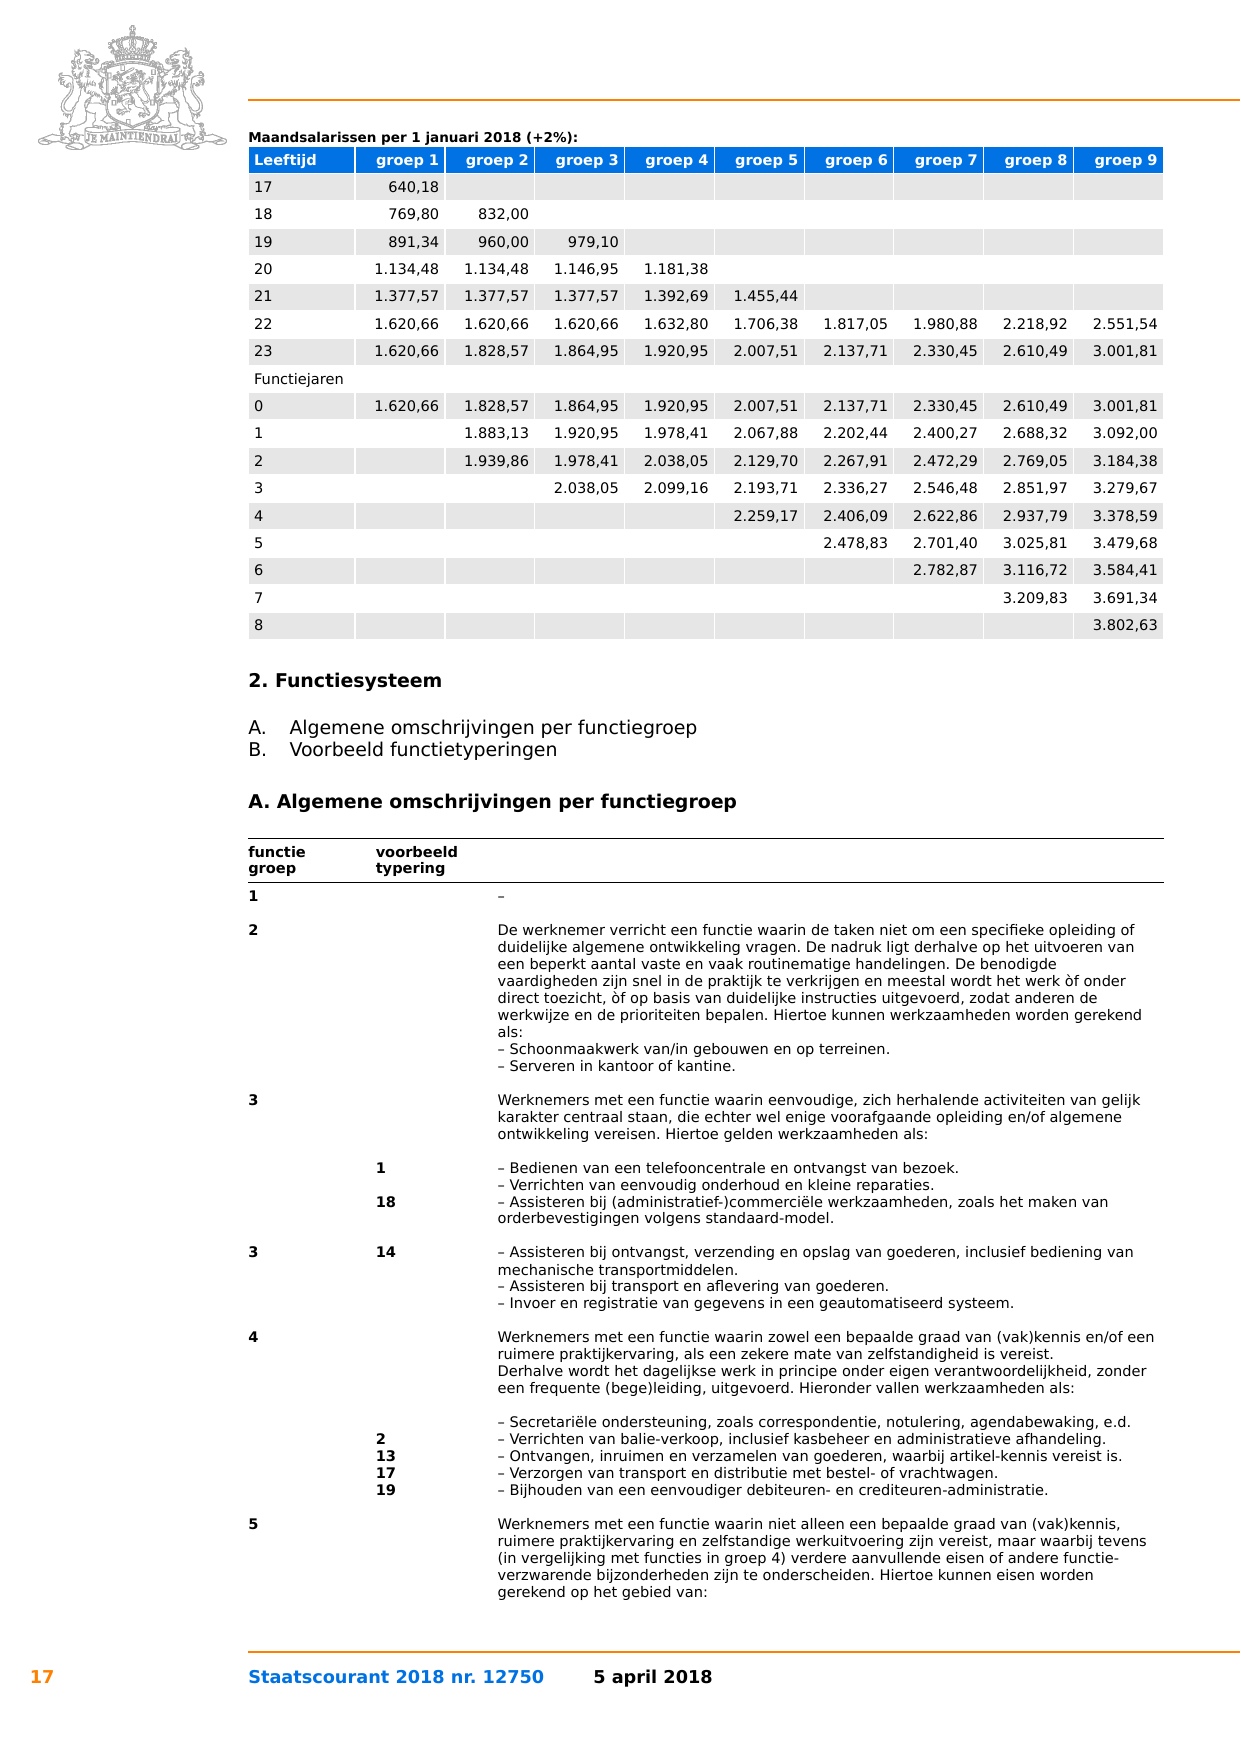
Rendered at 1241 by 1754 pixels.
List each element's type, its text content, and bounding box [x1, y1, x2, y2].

table_cell 2.769,05 [984, 448, 1073, 474]
table_cell 3.001,81 [1074, 339, 1163, 365]
table_cell [805, 174, 893, 200]
table_cell 14 [370, 1244, 491, 1278]
table_cell 1.181,38 [625, 256, 714, 283]
table_cell 3.584,41 [1074, 558, 1163, 584]
table_cell 3.092,00 [1074, 421, 1163, 447]
table_cell 1.134,48 [446, 256, 534, 283]
table_cell 2.546,48 [894, 475, 983, 502]
table_cell [370, 1295, 491, 1312]
table_cell 18 [249, 201, 354, 228]
table_cell [356, 475, 444, 502]
table_cell [715, 256, 804, 283]
table_cell [370, 1516, 491, 1601]
table_cell – Verrichten van eenvoudig onderhoud en kleine reparaties. [491, 1176, 1163, 1193]
table_cell [248, 1041, 370, 1058]
table_cell [894, 613, 983, 639]
table_cell [248, 1499, 370, 1516]
table_cell 1.632,80 [625, 311, 714, 337]
table_cell [491, 1499, 1163, 1516]
table_cell [446, 174, 534, 200]
table_cell [715, 229, 804, 255]
table_cell – Assisteren bij (administratief-)commerciële werkzaamheden, zoals het maken van orderbevestigingen volgens standaard-model. [491, 1194, 1163, 1227]
table_cell 3.802,63 [1074, 613, 1163, 639]
table_cell 21 [249, 284, 354, 310]
table_cell 2.610,49 [984, 339, 1073, 365]
table_cell groep 1 [356, 147, 444, 173]
table_cell [248, 1228, 370, 1244]
table_cell 3.001,81 [1074, 393, 1163, 419]
table_cell [805, 366, 893, 392]
table_cell 2 [249, 448, 354, 474]
table_cell 2.406,09 [805, 503, 893, 529]
table_cell 2.267,91 [805, 448, 893, 474]
table_cell groep 9 [1074, 147, 1163, 173]
table_cell 5 [248, 1516, 370, 1601]
table_cell 2.472,29 [894, 448, 983, 474]
table_cell [248, 1363, 370, 1397]
table_cell [248, 1143, 370, 1159]
table_cell 2.193,71 [715, 475, 804, 502]
table_cell [805, 201, 893, 228]
table_cell [1074, 229, 1163, 255]
table_cell [248, 1448, 370, 1465]
table_cell – Verzorgen van transport en distributie met bestel- of vrachtwagen. [491, 1465, 1163, 1482]
table_cell [370, 1397, 491, 1414]
table_cell 2.851,97 [984, 475, 1073, 502]
table_cell 1.134,48 [356, 256, 444, 283]
table_cell 3.209,83 [984, 585, 1073, 611]
table_cell [715, 366, 804, 392]
table_cell 640,18 [356, 174, 444, 200]
table_cell 1.146,95 [535, 256, 624, 283]
table_cell 769,80 [356, 201, 444, 228]
table_cell Leeftijd [249, 147, 354, 173]
table_cell 1.706,38 [715, 311, 804, 337]
table_cell 8 [249, 613, 354, 639]
table_cell [356, 558, 444, 584]
table_cell [370, 1041, 491, 1058]
table_cell Werknemers met een functie waarin niet alleen een bepaalde graad van (vak)kennis, ruimere praktijkervaring en zelfstandige werkuitvoering zijn vereist, maar waarbij tevens (in vergelijking met functies in groep 4) verdere aanvullende eisen of andere functie-verzwarende bijzonderheden zijn te onderscheiden. Hiertoe kunnen eisen worden gerekend op het gebied van: [491, 1516, 1163, 1601]
table_cell [625, 585, 714, 611]
table_cell 1.864,95 [535, 393, 624, 419]
table_cell 2.038,05 [625, 448, 714, 474]
table_cell Functiejaren [249, 366, 354, 392]
table_cell [356, 613, 444, 639]
table_cell [1074, 174, 1163, 200]
table_cell 2.007,51 [715, 339, 804, 365]
table_cell 2.336,27 [805, 475, 893, 502]
table_cell 2.067,88 [715, 421, 804, 447]
table_cell [370, 1092, 491, 1142]
table_cell 1.377,57 [356, 284, 444, 310]
table_cell [248, 1312, 370, 1329]
table_cell 3.116,72 [984, 558, 1073, 584]
table_cell [1074, 256, 1163, 283]
table_cell [894, 585, 983, 611]
table_cell 3.184,38 [1074, 448, 1163, 474]
table_cell [984, 256, 1073, 283]
table_cell [805, 585, 893, 611]
table_cell [370, 905, 491, 922]
table_cell [370, 1143, 491, 1159]
table_cell 979,10 [535, 229, 624, 255]
table_cell 1.920,95 [625, 339, 714, 365]
table_cell [535, 530, 624, 557]
table_cell groep 5 [715, 147, 804, 173]
table_cell De werknemer verricht een functie waarin de taken niet om een specifieke opleiding of duidelijke algemene ontwikkeling vragen. De nadruk ligt derhalve op het uitvoeren van een beperkt aantal vaste en vaak routinematige handelingen. De benodigde vaardigheden zijn snel in de praktijk te verkrijgen en meestal wordt het werk òf onder direct toezicht, òf op basis van duidelijke instructies uitgevoerd, zodat anderen de werkwijze en de prioriteiten bepalen. Hiertoe kunnen werkzaamheden worden gerekend als: [491, 922, 1163, 1041]
table_cell groep 7 [894, 147, 983, 173]
table_cell [370, 1176, 491, 1193]
table_cell 2.202,44 [805, 421, 893, 447]
table_cell 2.937,79 [984, 503, 1073, 529]
table_cell [715, 530, 804, 557]
table_cell 3 [249, 475, 354, 502]
table_cell [248, 1431, 370, 1448]
table_cell [356, 585, 444, 611]
table_cell [625, 366, 714, 392]
table_cell [715, 558, 804, 584]
table_cell [894, 256, 983, 283]
table_cell 2.782,87 [894, 558, 983, 584]
table_cell [894, 229, 983, 255]
table_cell [370, 1499, 491, 1516]
table_cell – Bijhouden van een eenvoudiger debiteuren- en crediteuren-administratie. [491, 1482, 1163, 1499]
table_cell [356, 530, 444, 557]
table_cell 4 [248, 1329, 370, 1363]
table_cell [894, 366, 983, 392]
table_cell [625, 503, 714, 529]
table_cell [535, 201, 624, 228]
table_cell 20 [249, 256, 354, 283]
table_cell 2.622,86 [894, 503, 983, 529]
table_cell [715, 585, 804, 611]
table_cell 2.129,70 [715, 448, 804, 474]
table_cell groep 3 [535, 147, 624, 173]
text B. Voorbeeld functietyperingen [248, 739, 1163, 761]
table_cell groep 4 [625, 147, 714, 173]
table_cell 2.218,92 [984, 311, 1073, 337]
table_cell 960,00 [446, 229, 534, 255]
table_cell 1 [370, 1160, 491, 1176]
table_cell 832,00 [446, 201, 534, 228]
table_cell – [491, 883, 1163, 905]
table_cell [491, 905, 1163, 922]
table_cell 2.478,83 [805, 530, 893, 557]
table_cell [446, 558, 534, 584]
table_cell 1.377,57 [535, 284, 624, 310]
table_cell 1.392,69 [625, 284, 714, 310]
table_cell [248, 1176, 370, 1193]
table_cell [248, 1160, 370, 1176]
table_cell [248, 1414, 370, 1431]
table_cell 1.620,66 [446, 311, 534, 337]
table_cell – Assisteren bij ontvangst, verzending en opslag van goederen, inclusief bediening van mechanische transportmiddelen. [491, 1244, 1163, 1278]
table_cell [984, 201, 1073, 228]
table_cell [984, 284, 1073, 310]
table_cell 1.620,66 [535, 311, 624, 337]
table_cell – Schoonmaakwerk van/in gebouwen en op terreinen. [491, 1041, 1163, 1058]
table_cell 2.259,17 [715, 503, 804, 529]
table_cell [805, 229, 893, 255]
table_cell [805, 613, 893, 639]
table_cell [535, 503, 624, 529]
table_cell 891,34 [356, 229, 444, 255]
table_cell [356, 503, 444, 529]
table_cell [370, 1228, 491, 1244]
table_cell [248, 1482, 370, 1499]
table_cell 1.828,57 [446, 393, 534, 419]
table_cell 17 [249, 174, 354, 200]
table_cell [625, 229, 714, 255]
table_cell – Ontvangen, inruimen en verzamelen van goederen, waarbij artikel-kennis vereist is. [491, 1448, 1163, 1465]
table_cell [805, 558, 893, 584]
table_cell [248, 1465, 370, 1482]
table_cell 1.828,57 [446, 339, 534, 365]
table_cell 19 [370, 1482, 491, 1499]
table_cell 5 [249, 530, 354, 557]
table_cell 19 [249, 229, 354, 255]
table_cell [370, 1312, 491, 1329]
table_cell [491, 1312, 1163, 1329]
table_cell 1.978,41 [625, 421, 714, 447]
table_cell [370, 1329, 491, 1363]
table_cell 1.978,41 [535, 448, 624, 474]
table_cell 1.920,95 [625, 393, 714, 419]
table_header [491, 839, 1163, 882]
table_cell [535, 613, 624, 639]
table_cell 2 [370, 1431, 491, 1448]
table_cell [370, 1058, 491, 1074]
table_cell 1.455,44 [715, 284, 804, 310]
table_cell 4 [249, 503, 354, 529]
table_cell 6 [249, 558, 354, 584]
table_cell 2.551,54 [1074, 311, 1163, 337]
table_cell 3.279,67 [1074, 475, 1163, 502]
table_cell groep 6 [805, 147, 893, 173]
table_cell [370, 1278, 491, 1295]
table_cell [984, 613, 1073, 639]
table_cell 7 [249, 585, 354, 611]
table_cell [1074, 201, 1163, 228]
table_cell [370, 883, 491, 905]
table_cell [248, 1058, 370, 1074]
table_cell [370, 1363, 491, 1397]
table_cell 1 [248, 883, 370, 905]
table_cell Derhalve wordt het dagelijkse werk in principe onder eigen verantwoordelijkheid, zonder een frequente (bege)leiding, uitgevoerd. Hieronder vallen werkzaamheden als: [491, 1363, 1163, 1397]
table_cell [491, 1228, 1163, 1244]
table_cell 2.007,51 [715, 393, 804, 419]
table_cell 17 [370, 1465, 491, 1482]
table_cell 2.688,32 [984, 421, 1073, 447]
table_cell 18 [370, 1194, 491, 1227]
table_cell 1.620,66 [356, 311, 444, 337]
table_cell 0 [249, 393, 354, 419]
table_cell 2.400,27 [894, 421, 983, 447]
table_cell [894, 201, 983, 228]
table_cell [446, 585, 534, 611]
table_cell 1.620,66 [356, 393, 444, 419]
subtitle 2. Functiesysteem [248, 670, 1163, 692]
table_cell [715, 174, 804, 200]
table_cell 1.817,05 [805, 311, 893, 337]
table_header functie groep [248, 839, 370, 882]
table_cell 1.864,95 [535, 339, 624, 365]
table_cell groep 2 [446, 147, 534, 173]
table_cell [984, 229, 1073, 255]
table_cell 3.479,68 [1074, 530, 1163, 557]
table_cell [984, 366, 1073, 392]
table_cell [356, 366, 444, 392]
table_cell [1074, 366, 1163, 392]
table_cell Werknemers met een functie waarin zowel een bepaalde graad van (vak)kennis en/of een ruimere praktijkervaring, als een zekere mate van zelfstandigheid is vereist. [491, 1329, 1163, 1363]
table_cell [805, 256, 893, 283]
table_cell [248, 1075, 370, 1092]
table_cell 2.330,45 [894, 339, 983, 365]
table_cell [446, 613, 534, 639]
table_cell [625, 558, 714, 584]
table_cell [625, 201, 714, 228]
table_cell 1.980,88 [894, 311, 983, 337]
picture [38, 25, 227, 150]
table_cell [356, 448, 444, 474]
table_cell [370, 922, 491, 1041]
table_cell 2.038,05 [535, 475, 624, 502]
table_cell 1.939,86 [446, 448, 534, 474]
table_cell [535, 558, 624, 584]
table_cell Werknemers met een functie waarin eenvoudige, zich herhalende activiteiten van gelijk karakter centraal staan, die echter wel enige voorafgaande opleiding en/of algemene ontwikkeling vereisen. Hiertoe gelden werkzaamheden als: [491, 1092, 1163, 1142]
table_cell [535, 174, 624, 200]
table_cell 3.025,81 [984, 530, 1073, 557]
table_cell [491, 1143, 1163, 1159]
table_cell [248, 1295, 370, 1312]
table_cell [715, 201, 804, 228]
table_cell 2 [248, 922, 370, 1041]
table_cell – Secretariële ondersteuning, zoals correspondentie, notulering, agendabewaking, e.d. [491, 1414, 1163, 1431]
table_cell [248, 905, 370, 922]
table_cell 3.691,34 [1074, 585, 1163, 611]
table_cell 23 [249, 339, 354, 365]
table_cell – Invoer en registratie van gegevens in een geautomatiseerd systeem. [491, 1295, 1163, 1312]
table_cell [625, 530, 714, 557]
table_cell 2.610,49 [984, 393, 1073, 419]
table_cell [1074, 284, 1163, 310]
table_cell [625, 174, 714, 200]
table_cell – Assisteren bij transport en aflevering van goederen. [491, 1278, 1163, 1295]
table_cell 22 [249, 311, 354, 337]
table_cell [248, 1397, 370, 1414]
table_cell [894, 284, 983, 310]
table_cell [446, 530, 534, 557]
table_cell 13 [370, 1448, 491, 1465]
table_cell [248, 1278, 370, 1295]
table_header Maandsalarissen per 1 januari 2018 (+2%): [248, 130, 1163, 146]
table_cell 2.137,71 [805, 339, 893, 365]
subtitle A. Algemene omschrijvingen per functiegroep [248, 791, 1163, 813]
table_cell 1.883,13 [446, 421, 534, 447]
table_cell – Verrichten van balie-verkoop, inclusief kasbeheer en administratieve afhandeling. [491, 1431, 1163, 1448]
table_cell 2.330,45 [894, 393, 983, 419]
table_cell 1 [249, 421, 354, 447]
table_cell [370, 1075, 491, 1092]
table_cell 1.620,66 [356, 339, 444, 365]
table_cell [894, 174, 983, 200]
table_cell 1.377,57 [446, 284, 534, 310]
table_header voorbeeld typering [370, 839, 491, 882]
table_cell 3.378,59 [1074, 503, 1163, 529]
table_cell 2.701,40 [894, 530, 983, 557]
text A. Algemene omschrijvingen per functiegroep [248, 717, 1163, 739]
table_cell [625, 613, 714, 639]
table_cell [805, 284, 893, 310]
table_cell 1.920,95 [535, 421, 624, 447]
table_cell 3 [248, 1244, 370, 1278]
table_cell [984, 174, 1073, 200]
table_cell [715, 613, 804, 639]
table_cell groep 8 [984, 147, 1073, 173]
table_cell [370, 1414, 491, 1431]
table_cell [491, 1397, 1163, 1414]
table_cell [446, 366, 534, 392]
table_cell [248, 1194, 370, 1227]
table_cell [446, 475, 534, 502]
table_cell [356, 421, 444, 447]
table_cell [446, 503, 534, 529]
table_cell – Serveren in kantoor of kantine. [491, 1058, 1163, 1074]
table_cell 2.137,71 [805, 393, 893, 419]
table_cell [491, 1075, 1163, 1092]
table_cell 2.099,16 [625, 475, 714, 502]
table_cell – Bedienen van een telefooncentrale en ontvangst van bezoek. [491, 1160, 1163, 1176]
table_cell [535, 585, 624, 611]
table_cell [535, 366, 624, 392]
table_cell 3 [248, 1092, 370, 1142]
